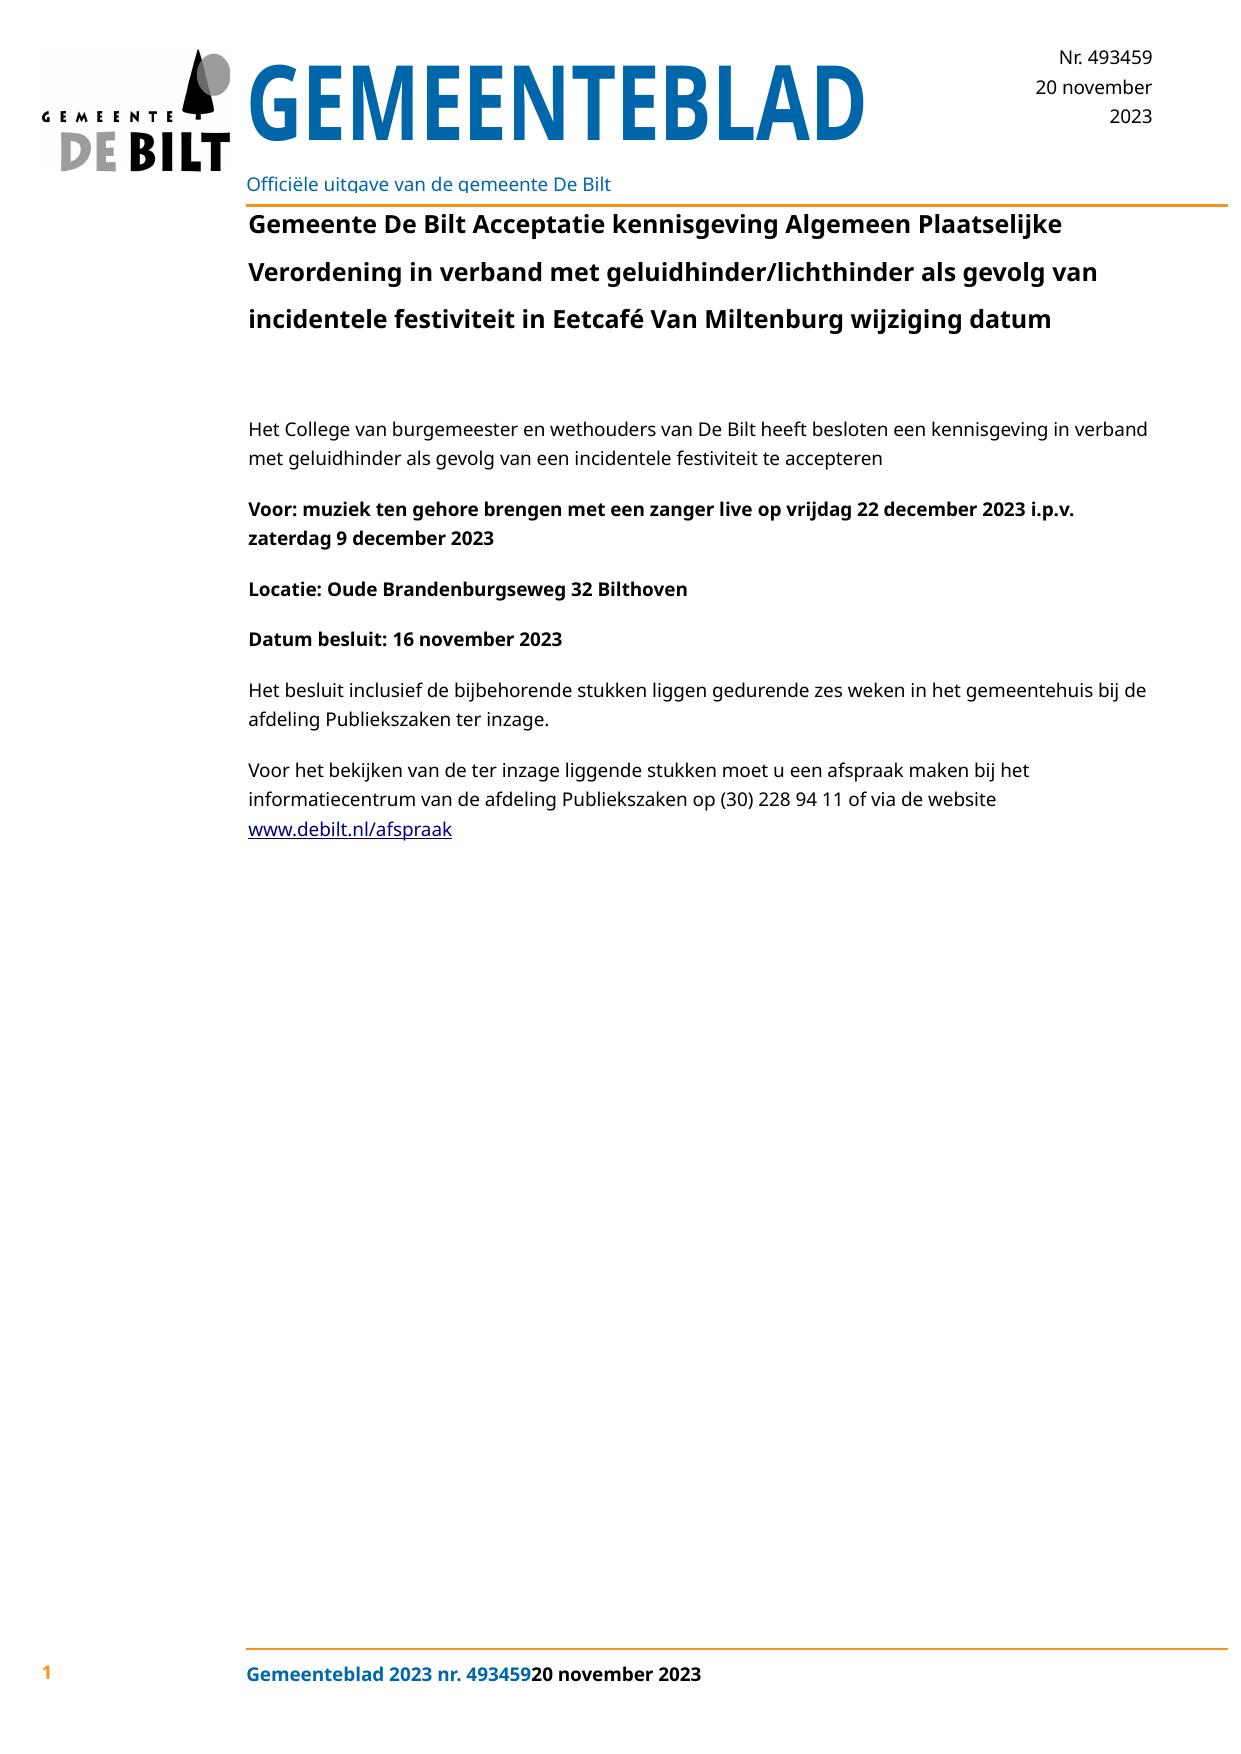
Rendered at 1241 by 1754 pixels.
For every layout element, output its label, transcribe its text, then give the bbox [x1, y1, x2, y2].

text Gemeente De Bilt Acceptatie kennisgeving Algemeen Plaatselijke Verordening in verband met geluidhinder/lichthinder als gevolg van incidentele festiviteit in Eetcafé Van Miltenburg wijziging datum [248, 207, 1152, 336]
text Het besluit inclusief de bijbehorende stukken liggen gedurende zes weken in het gemeentehuis bij de afdeling Publiekszaken ter inzage. [248, 677, 1152, 732]
text Voor het bekijken van de ter inzage liggende stukken moet u een afspraak maken bij het informatiecentrum van de afdeling Publiekszaken op (30) 228 94 11 of via de website www.debilt.nl/afspraak [248, 757, 1152, 842]
text Datum besluit: 16 november 2023 [248, 626, 1152, 652]
text Het College van burgemeester en wethouders van De Bilt heeft besloten een kennisgeving in verband met geluidhinder als gevolg van een incidentele festiviteit te accepteren [248, 416, 1152, 471]
text Locatie: Oude Brandenburgseweg 32 Bilthoven [248, 576, 1152, 602]
picture [41, 47, 231, 172]
text Voor: muziek ten gehore brengen met een zanger live op vrijdag 22 december 2023 i.p.v. zaterdag 9 december 2023 [248, 496, 1152, 551]
